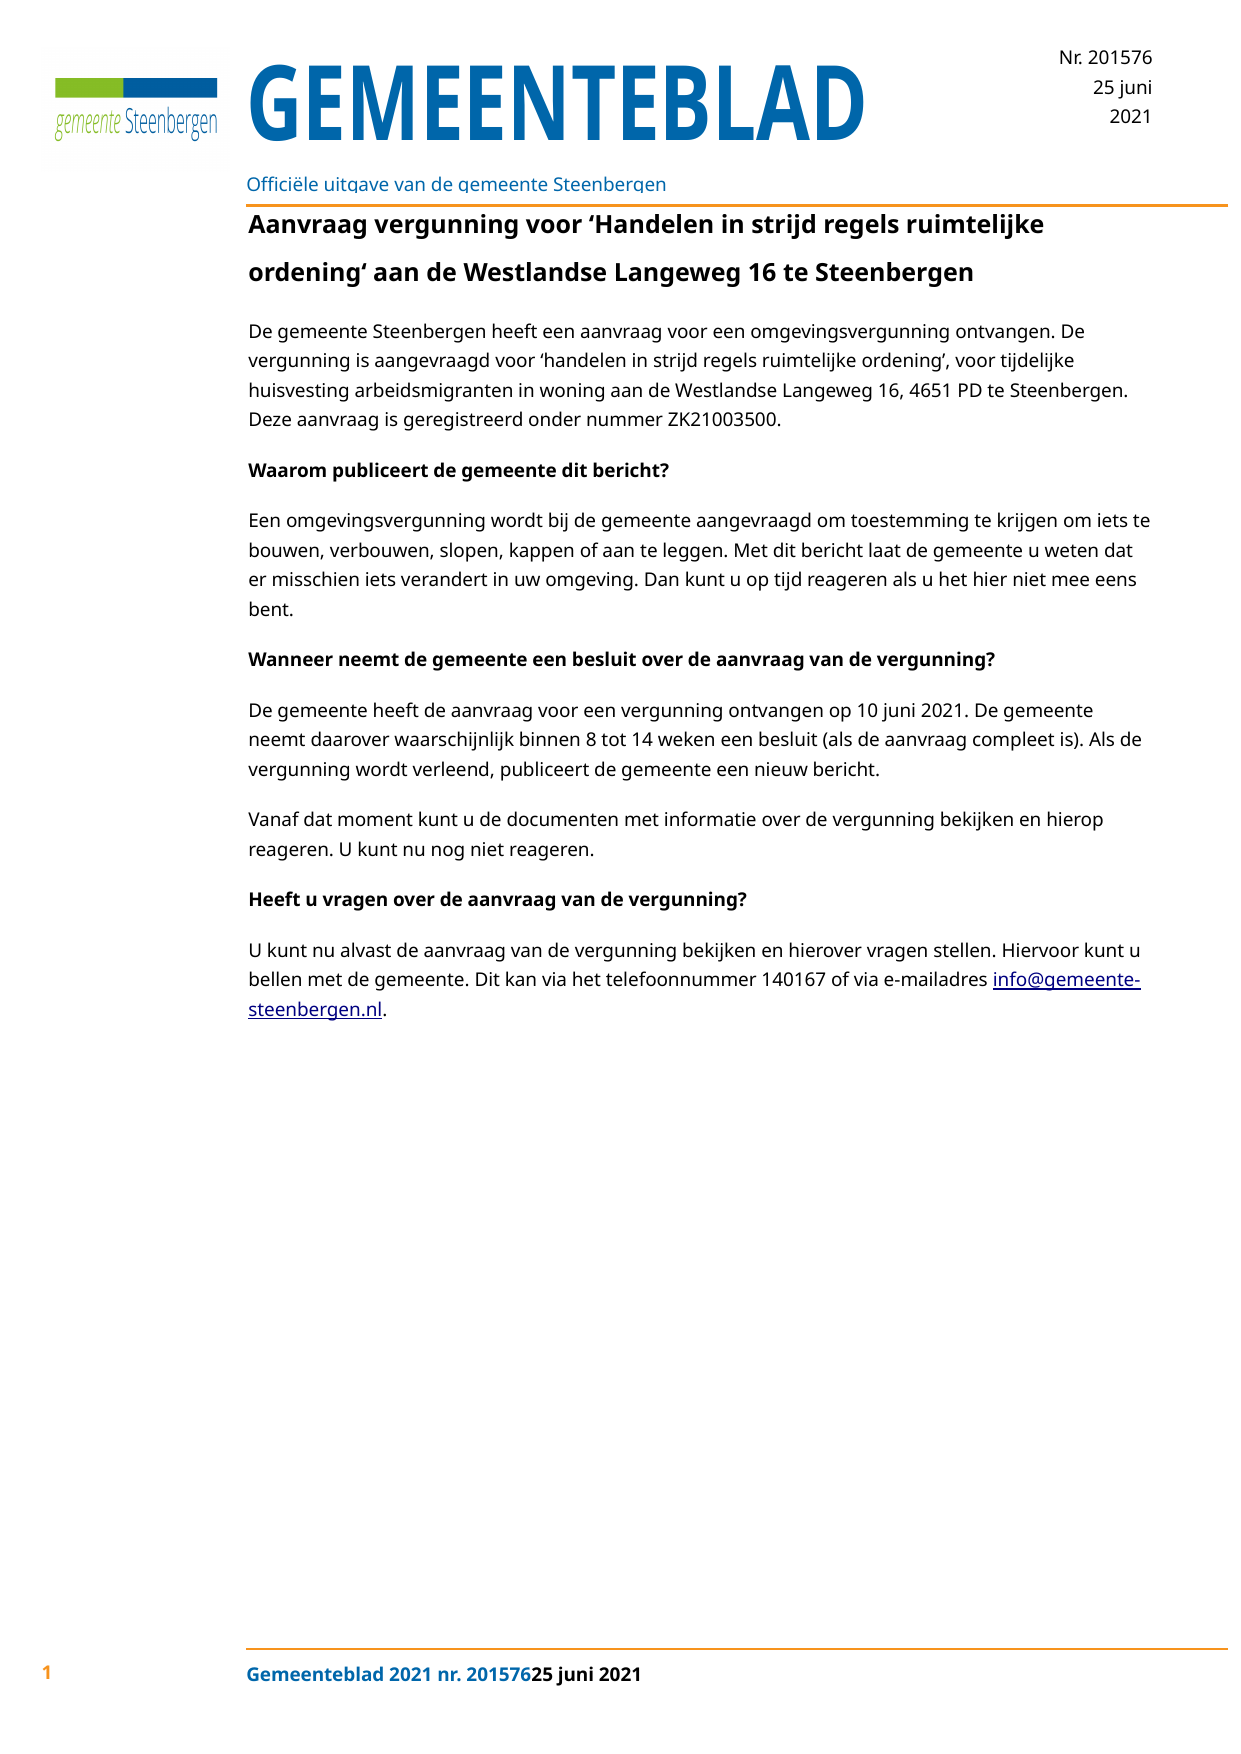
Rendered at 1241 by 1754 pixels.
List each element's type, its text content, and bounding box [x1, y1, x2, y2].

text Wanneer neemt de gemeente een besluit over de aanvraag van de vergunning? [248, 647, 1152, 672]
text Heeft u vragen over de aanvraag van de vergunning? [248, 887, 1152, 912]
text Waarom publiceert de gemeente dit bericht? [248, 457, 1152, 483]
picture [41, 47, 231, 172]
text Aanvraag vergunning voor ‘Handelen in strijd regels ruimtelijke ordening‘ aan de Westlandse Langeweg 16 te Steenbergen [248, 207, 1152, 288]
text Vanaf dat moment kunt u de documenten met informatie over de vergunning bekijken en hierop reageren. U kunt nu nog niet reageren. [248, 807, 1152, 862]
text De gemeente heeft de aanvraag voor een vergunning ontvangen op 10 juni 2021. De gemeente neemt daarover waarschijnlijk binnen 8 tot 14 weken een besluit (als de aanvraag compleet is). Als de vergunning wordt verleend, publiceert de gemeente een nieuw bericht. [248, 697, 1152, 782]
text U kunt nu alvast de aanvraag van de vergunning bekijken en hierover vragen stellen. Hiervoor kunt u bellen met de gemeente. Dit kan via het telefoonnummer 140167 of via e-mailadres info@gemeente-steenbergen.nl. [248, 937, 1152, 1022]
text Een omgevingsvergunning wordt bij de gemeente aangevraagd om toestemming te krijgen om iets te bouwen, verbouwen, slopen, kappen of aan te leggen. Met dit bericht laat de gemeente u weten dat er misschien iets verandert in uw omgeving. Dan kunt u op tijd reageren als u het hier niet mee eens bent. [248, 507, 1152, 622]
text De gemeente Steenbergen heeft een aanvraag voor een omgevingsvergunning ontvangen. De vergunning is aangevraagd voor ‘handelen in strijd regels ruimtelijke ordening’, voor tijdelijke huisvesting arbeidsmigranten in woning aan de Westlandse Langeweg 16, 4651 PD te Steenbergen. Deze aanvraag is geregistreerd onder nummer ZK21003500. [248, 318, 1152, 432]
